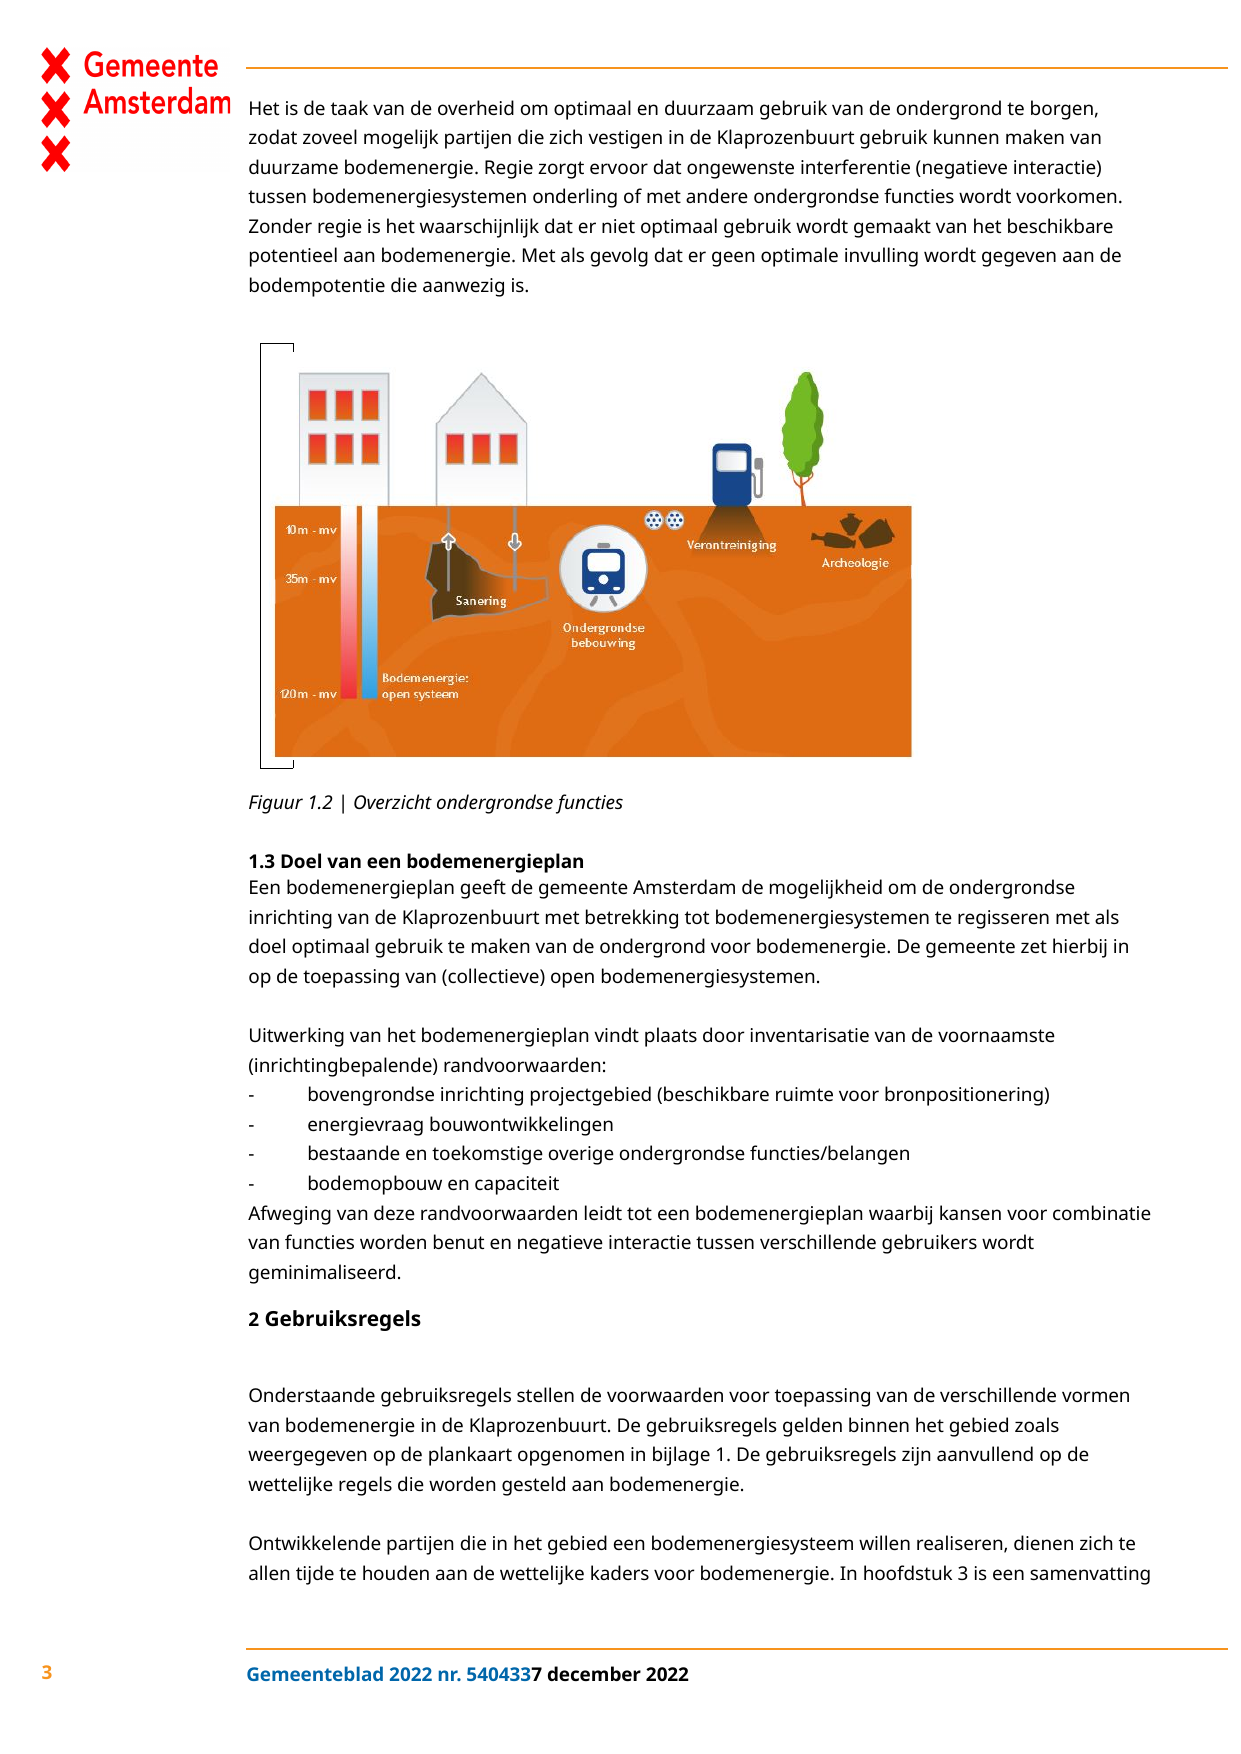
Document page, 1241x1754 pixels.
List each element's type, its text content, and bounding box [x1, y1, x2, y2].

picture [268, 352, 919, 760]
text Een bodemenergieplan geeft de gemeente Amsterdam de mogelijkheid om de ondergrondse inrichting van de Klaprozenbuurt met betrekking tot bodemenergiesystemen te regisseren met als doel optimaal gebruik te maken van de ondergrond voor bodemenergie. De gemeente zet hierbij in op de toepassing van (collectieve) open bodemenergiesystemen. [248, 874, 1152, 989]
text 1.3 Doel van een bodemenergieplan [248, 849, 1152, 874]
text 2 Gebruiksregels [248, 1304, 1152, 1333]
text Afweging van deze randvoorwaarden leidt tot een bodemenergieplan waarbij kansen voor combinatie van functies worden benut en negatieve interactie tussen verschillende gebruikers wordt geminimaliseerd. [248, 1200, 1152, 1285]
list energievraag bouwontwikkelingen [248, 1111, 1152, 1137]
list bovengrondse inrichting projectgebied (beschikbare ruimte voor bronpositionering) [248, 1081, 1152, 1107]
text Het is de taak van de overheid om optimaal en duurzaam gebruik van de ondergrond te borgen, zodat zoveel mogelijk partijen die zich vestigen in de Klaprozenbuurt gebruik kunnen maken van duurzame bodemenergie. Regie zorgt ervoor dat ongewenste interferentie (negatieve interactie) tussen bodemenergiesystemen onderling of met andere ondergrondse functies wordt voorkomen. Zonder regie is het waarschijnlijk dat er niet optimaal gebruik wordt gemaakt van het beschikbare potentieel aan bodemenergie. Met als gevolg dat er geen optimale invulling wordt gegeven aan de bodempotentie die aanwezig is. [248, 95, 1152, 298]
picture [41, 47, 231, 172]
list bestaande en toekomstige overige ondergrondse functies/belangen [248, 1141, 1152, 1166]
text Figuur 1.2 | Overzicht ondergrondse functies [248, 789, 1152, 815]
text Ontwikkelende partijen die in het gebied een bodemenergiesysteem willen realiseren, dienen zich te allen tijde te houden aan de wettelijke kaders voor bodemenergie. In hoofdstuk 3 is een samenvatting [248, 1530, 1152, 1586]
text Uitwerking van het bodemenergieplan vindt plaats door inventarisatie van de voornaamste (inrichtingbepalende) randvoorwaarden: [248, 1022, 1152, 1078]
text Onderstaande gebruiksregels stellen de voorwaarden voor toepassing van de verschillende vormen van bodemenergie in de Klaprozenbuurt. De gebruiksregels gelden binnen het gebied zoals weergegeven op de plankaart opgenomen in bijlage 1. De gebruiksregels zijn aanvullend op de wettelijke regels die worden gesteld aan bodemenergie. [248, 1382, 1152, 1497]
list bodemopbouw en capaciteit [248, 1170, 1152, 1196]
